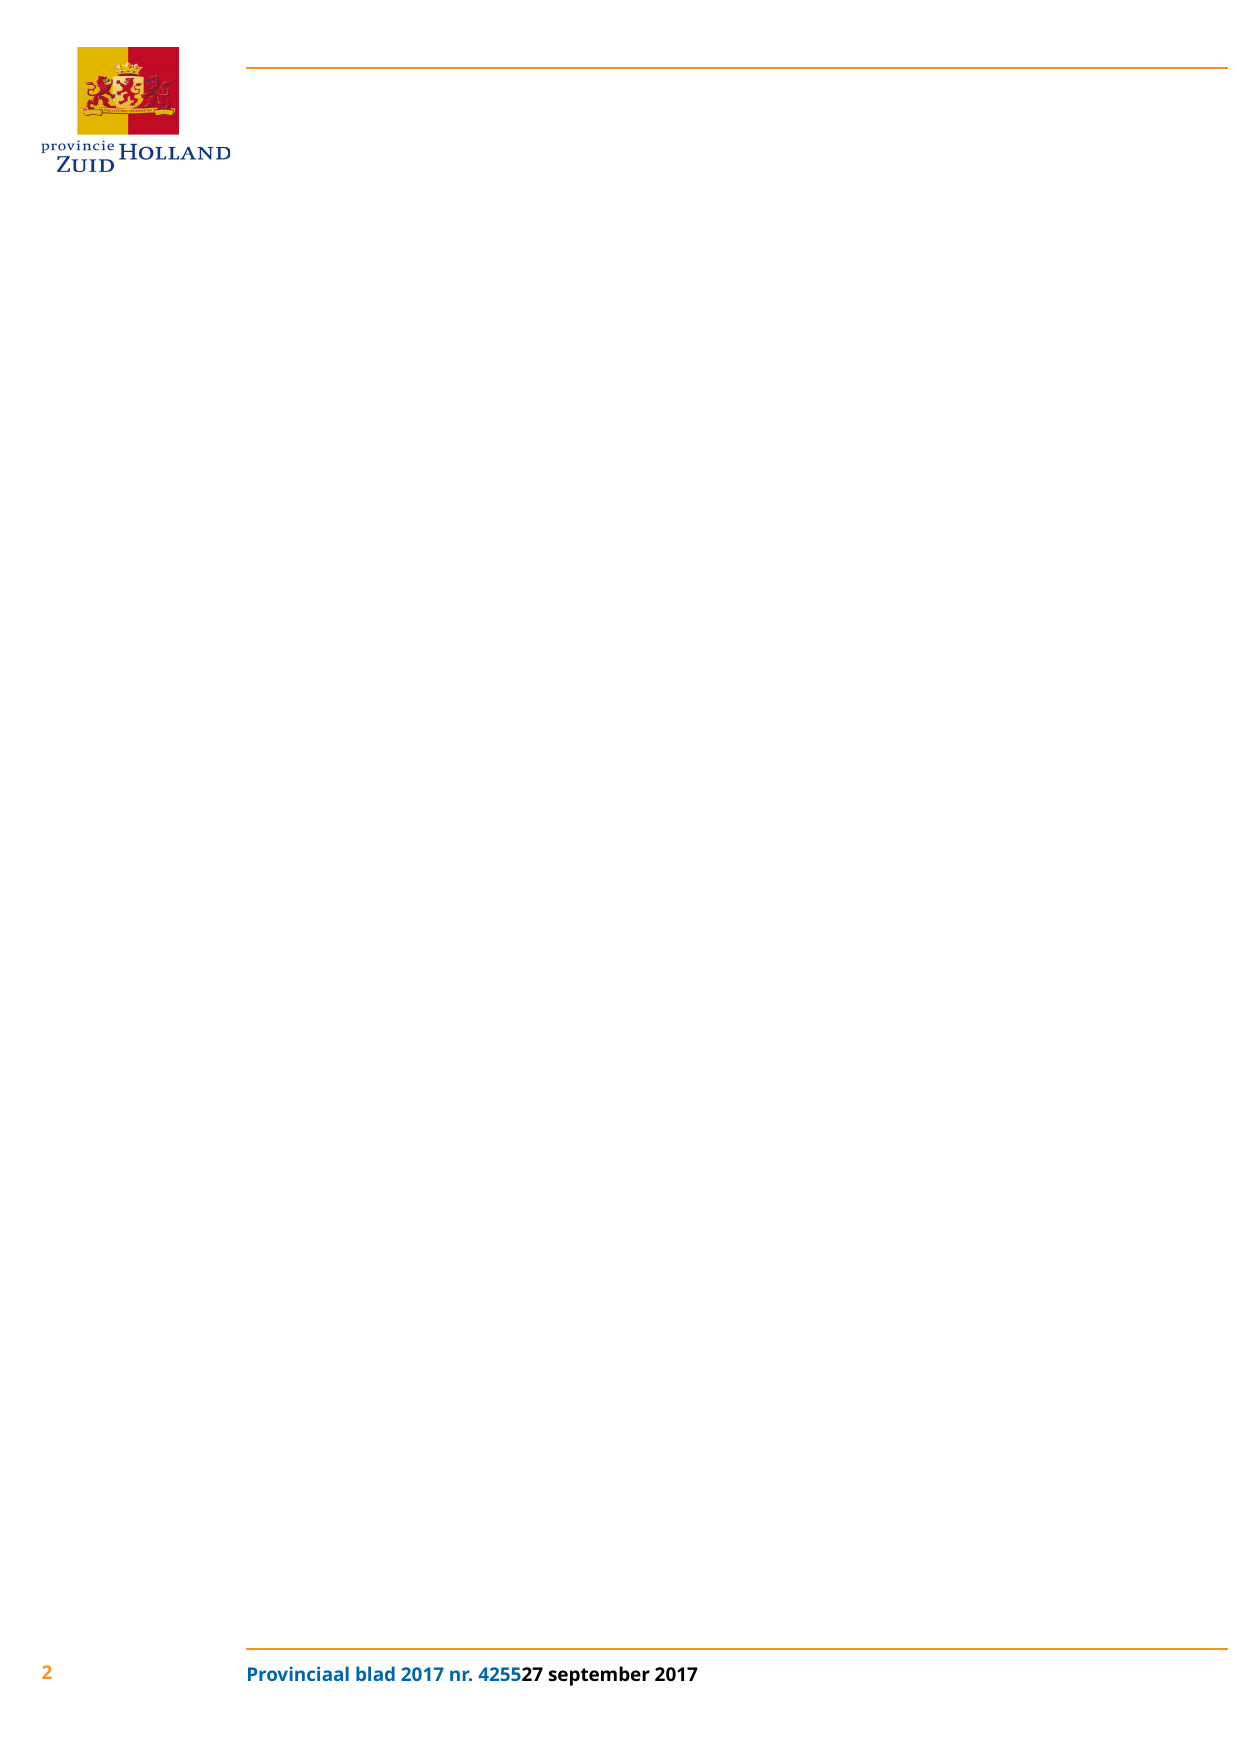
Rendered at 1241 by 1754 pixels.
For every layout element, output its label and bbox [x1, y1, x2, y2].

picture [41, 47, 231, 172]
